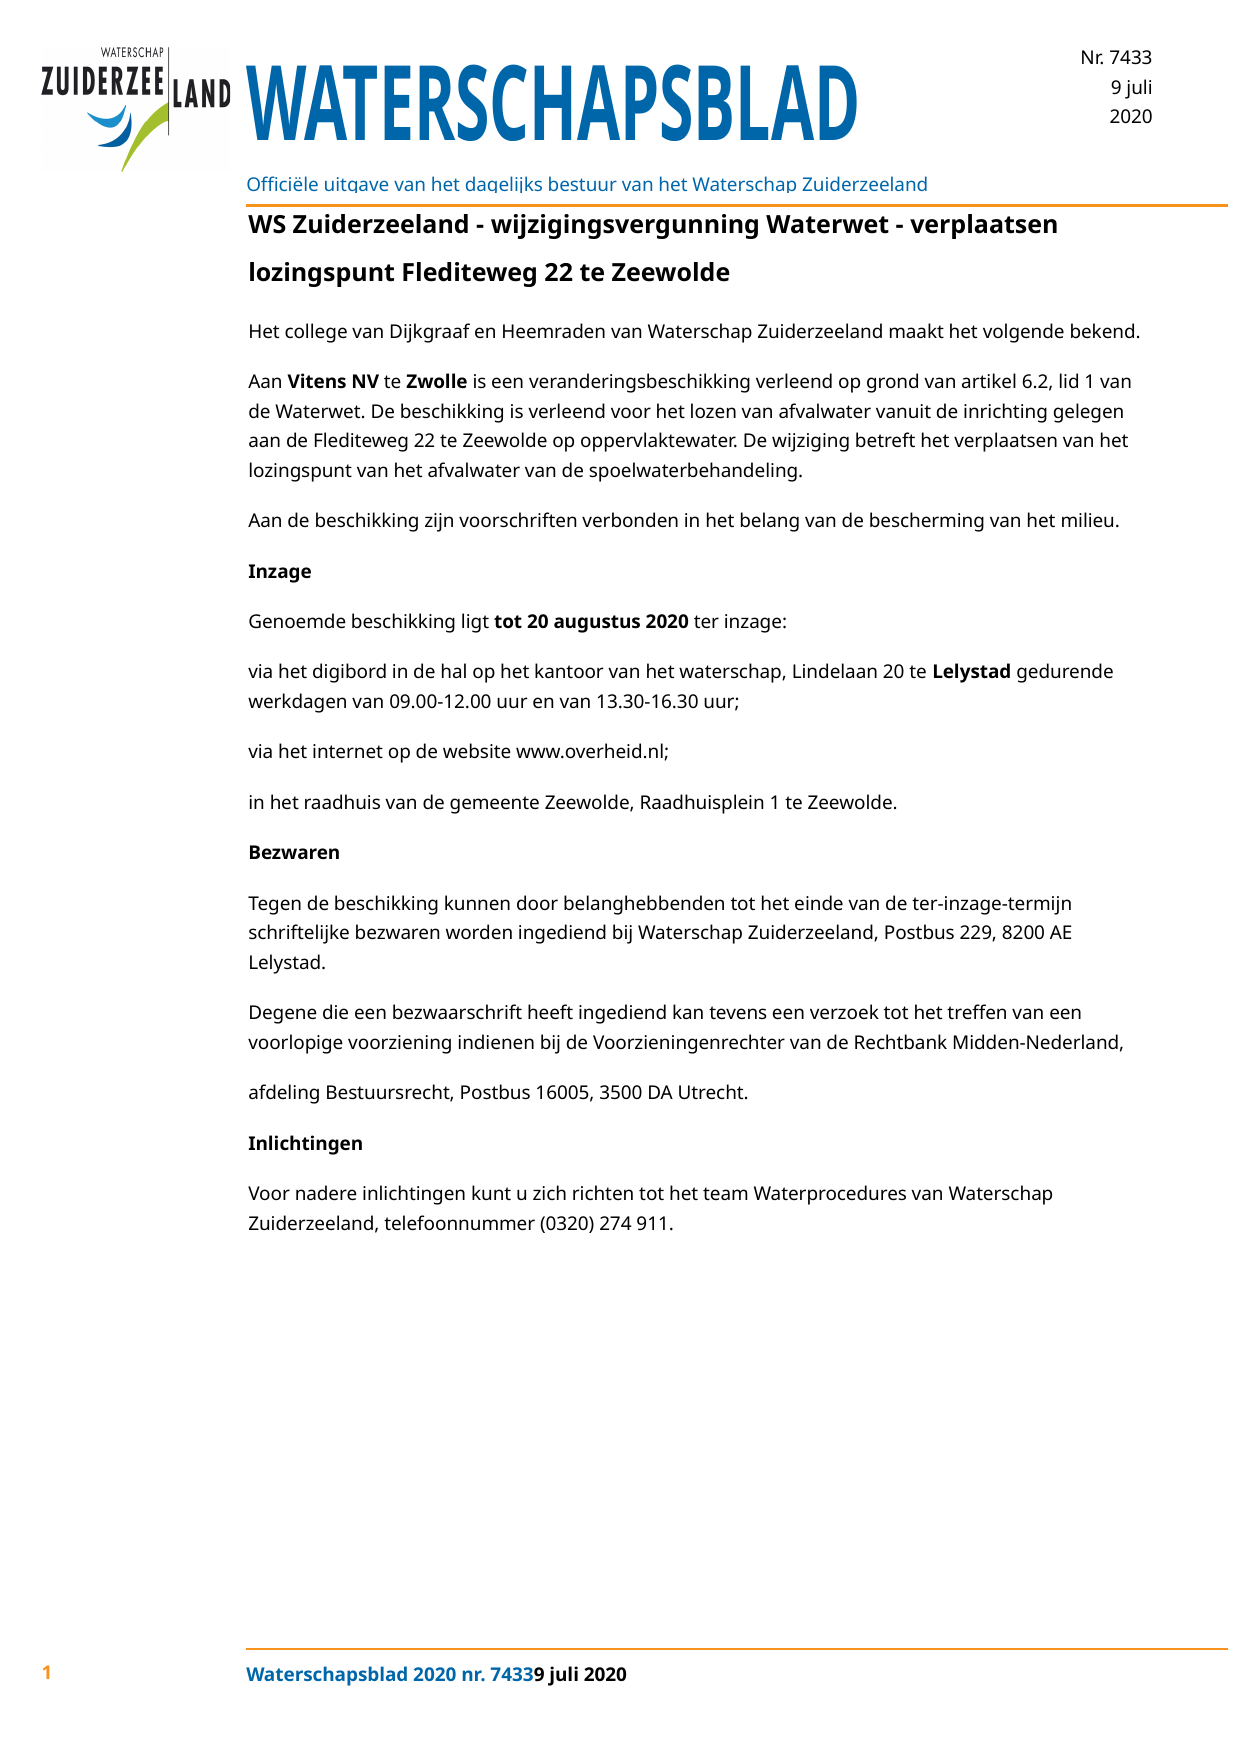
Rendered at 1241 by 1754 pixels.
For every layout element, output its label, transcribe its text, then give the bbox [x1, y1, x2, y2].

text in het raadhuis van de gemeente Zeewolde, Raadhuisplein 1 te Zeewolde. [248, 789, 1152, 815]
text Tegen de beschikking kunnen door belanghebbenden tot het einde van de ter-inzage-termijn schriftelijke bezwaren worden ingediend bij Waterschap Zuiderzeeland, Postbus 229, 8200 AE Lelystad. [248, 890, 1152, 975]
text Bezwaren [248, 839, 1152, 865]
text Aan Vitens NV te Zwolle is een veranderingsbeschikking verleend op grond van artikel 6.2, lid 1 van de Waterwet. De beschikking is verleend voor het lozen van afvalwater vanuit de inrichting gelegen aan de Flediteweg 22 te Zeewolde op oppervlaktewater. De wijziging betreft het verplaatsen van het lozingspunt van het afvalwater van de spoelwaterbehandeling. [248, 368, 1152, 483]
text Voor nadere inlichtingen kunt u zich richten tot het team Waterprocedures van Waterschap Zuiderzeeland, telefoonnummer (0320) 274 911. [248, 1180, 1152, 1236]
text via het digibord in de hal op het kantoor van het waterschap, Lindelaan 20 te Lelystad gedurende werkdagen van 09.00-12.00 uur en van 13.30-16.30 uur; [248, 659, 1152, 714]
text afdeling Bestuursrecht, Postbus 16005, 3500 DA Utrecht. [248, 1079, 1152, 1105]
picture [41, 47, 231, 172]
text Genoemde beschikking ligt tot 20 augustus 2020 ter inzage: [248, 608, 1152, 634]
text via het internet op de website www.overheid.nl; [248, 739, 1152, 764]
text Degene die een bezwaarschrift heeft ingediend kan tevens een verzoek tot het treffen van een voorlopige voorziening indienen bij de Voorzieningenrechter van de Rechtbank Midden-Nederland, [248, 999, 1152, 1055]
text Aan de beschikking zijn voorschriften verbonden in het belang van de bescherming van het milieu. [248, 507, 1152, 533]
text Inlichtingen [248, 1130, 1152, 1156]
text Inzage [248, 558, 1152, 584]
text Het college van Dijkgraaf en Heemraden van Waterschap Zuiderzeeland maakt het volgende bekend. [248, 318, 1152, 344]
text WS Zuiderzeeland - wijzigingsvergunning Waterwet - verplaatsen lozingspunt Flediteweg 22 te Zeewolde [248, 207, 1152, 288]
